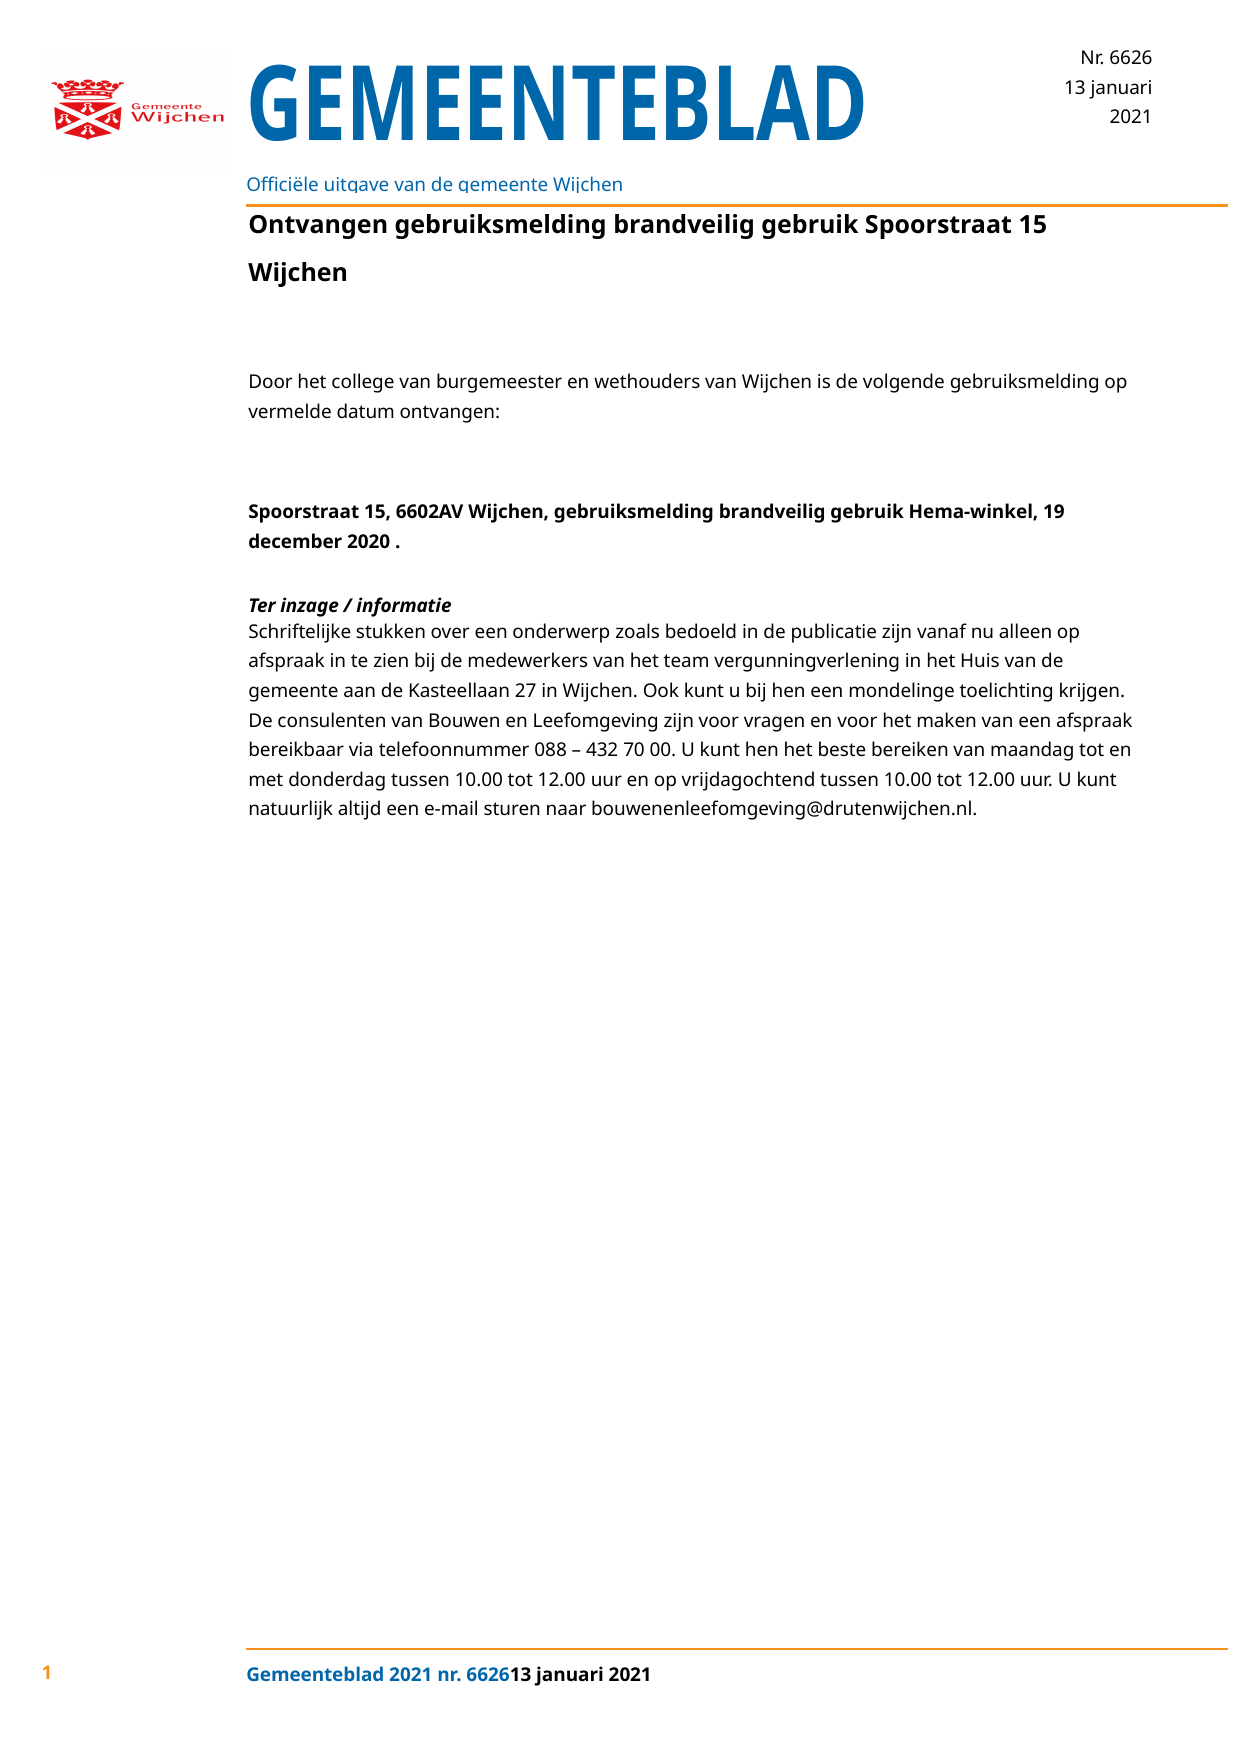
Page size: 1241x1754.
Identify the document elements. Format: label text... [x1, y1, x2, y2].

text Spoorstraat 15, 6602AV Wijchen, gebruiksmelding brandveilig gebruik Hema-winkel, 19 december 2020 . [248, 499, 1152, 554]
text Schriftelijke stukken over een onderwerp zoals bedoeld in de publicatie zijn vanaf nu alleen op afspraak in te zien bij de medewerkers van het team vergunningverlening in het Huis van de gemeente aan de Kasteellaan 27 in Wijchen. Ook kunt u bij hen een mondelinge toelichting krijgen. De consulenten van Bouwen en Leefomgeving zijn voor vragen en voor het maken van een afspraak bereikbaar via telefoonnummer 088 – 432 70 00. U kunt hen het beste bereiken van maandag tot en met donderdag tussen 10.00 tot 12.00 uur en op vrijdagochtend tussen 10.00 tot 12.00 uur. U kunt natuurlijk altijd een e-mail sturen naar bouwenenleefomgeving@drutenwijchen.nl. [248, 618, 1152, 821]
text Door het college van burgemeester en wethouders van Wijchen is de volgende gebruiksmelding op vermelde datum ontvangen: [248, 368, 1152, 424]
text Ter inzage / informatie [248, 592, 1152, 618]
text Ontvangen gebruiksmelding brandveilig gebruik Spoorstraat 15 Wijchen [248, 207, 1152, 288]
picture [41, 47, 231, 172]
